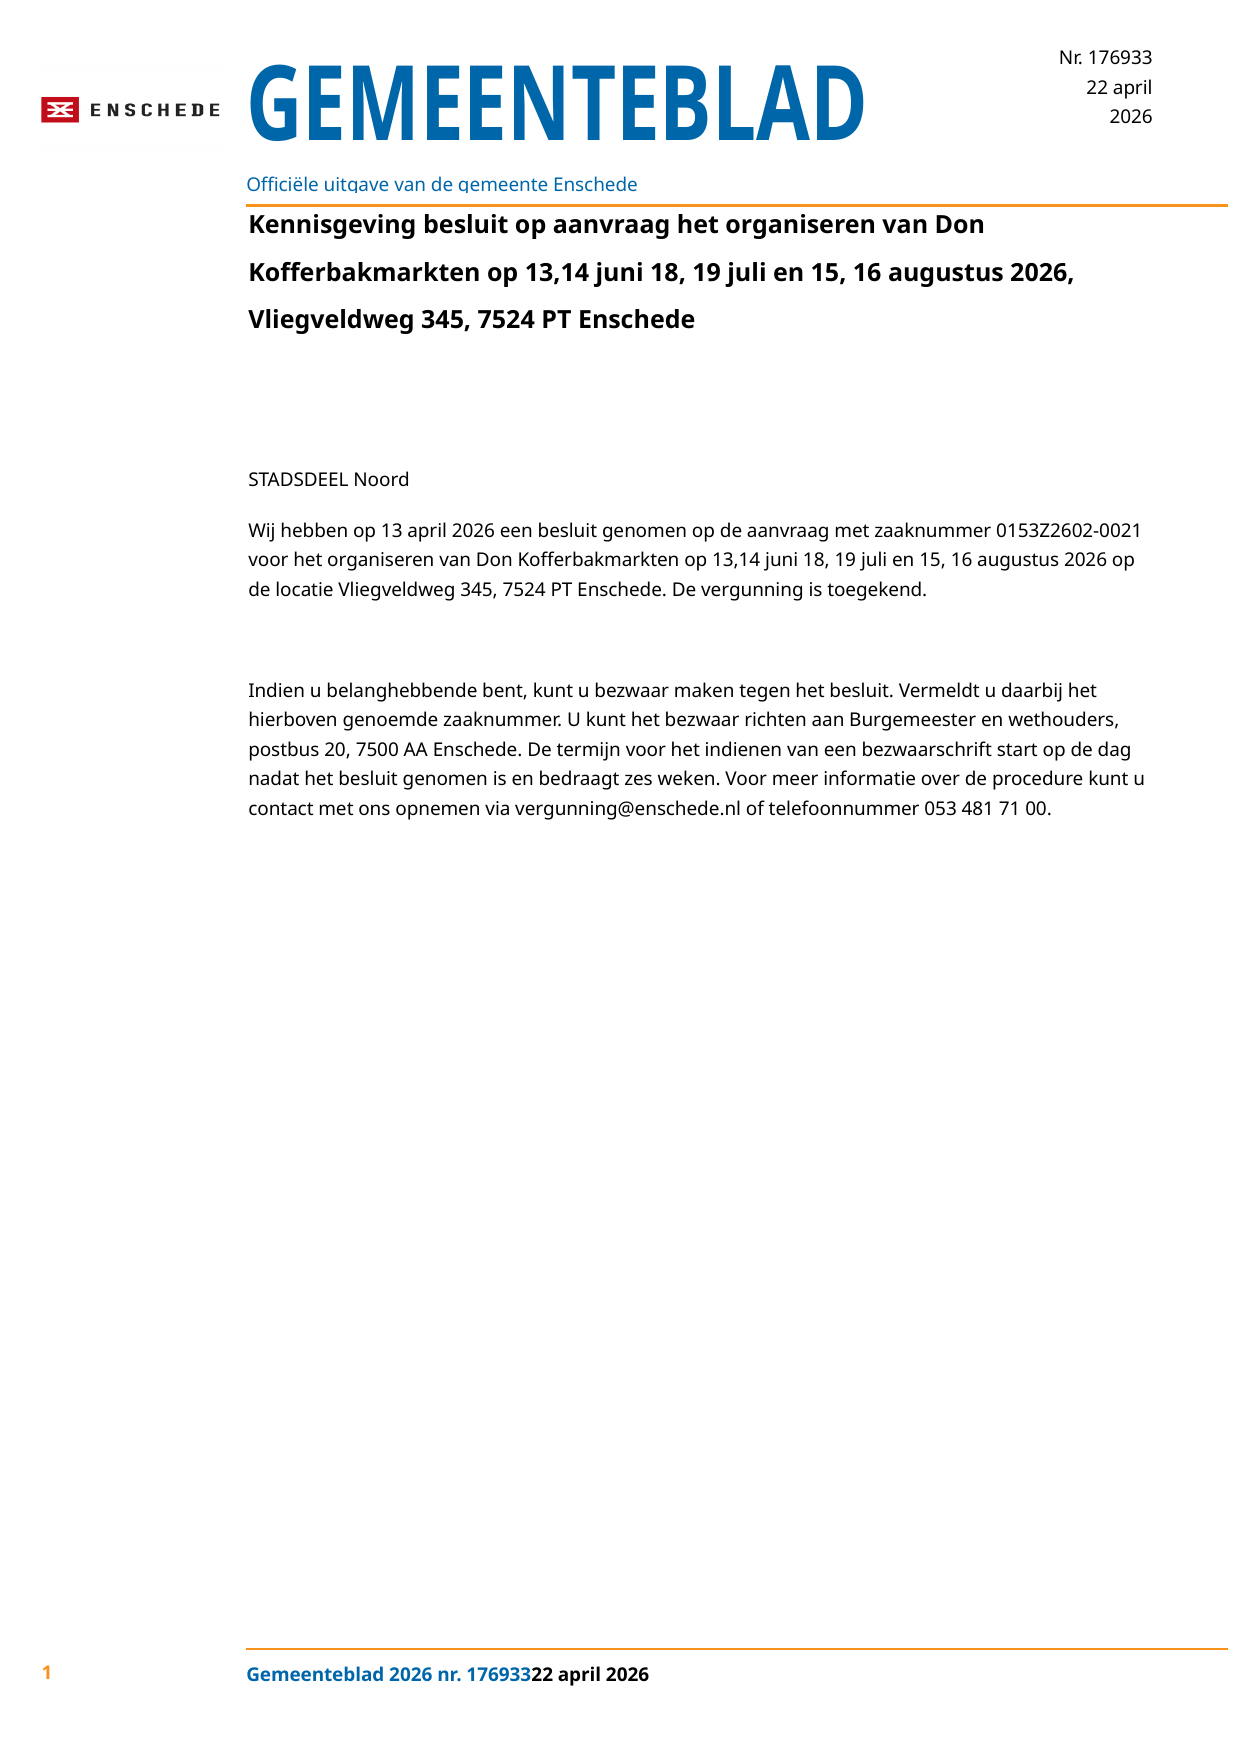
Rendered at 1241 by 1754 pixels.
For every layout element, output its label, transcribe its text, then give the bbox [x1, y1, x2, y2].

text STADSDEEL Noord [248, 466, 1152, 492]
text Wij hebben op 13 april 2026 een besluit genomen op de aanvraag met zaaknummer 0153Z2602-0021 voor het organiseren van Don Kofferbakmarkten op 13,14 juni 18, 19 juli en 15, 16 augustus 2026 op de locatie Vliegveldweg 345, 7524 PT Enschede. De vergunning is toegekend. [248, 517, 1152, 602]
text Indien u belanghebbende bent, kunt u bezwaar maken tegen het besluit. Vermeldt u daarbij het hierboven genoemde zaaknummer. U kunt het bezwaar richten aan Burgemeester en wethouders, postbus 20, 7500 AA Enschede. De termijn voor het indienen van een bezwaarschrift start op de dag nadat het besluit genomen is en bedraagt zes weken. Voor meer informatie over de procedure kunt u contact met ons opnemen via vergunning@enschede.nl of telefoonnummer 053 481 71 00. [248, 677, 1152, 821]
picture [41, 47, 231, 172]
text Kennisgeving besluit op aanvraag het organiseren van Don Kofferbakmarkten op 13,14 juni 18, 19 juli en 15, 16 augustus 2026, Vliegveldweg 345, 7524 PT Enschede [248, 207, 1152, 336]
